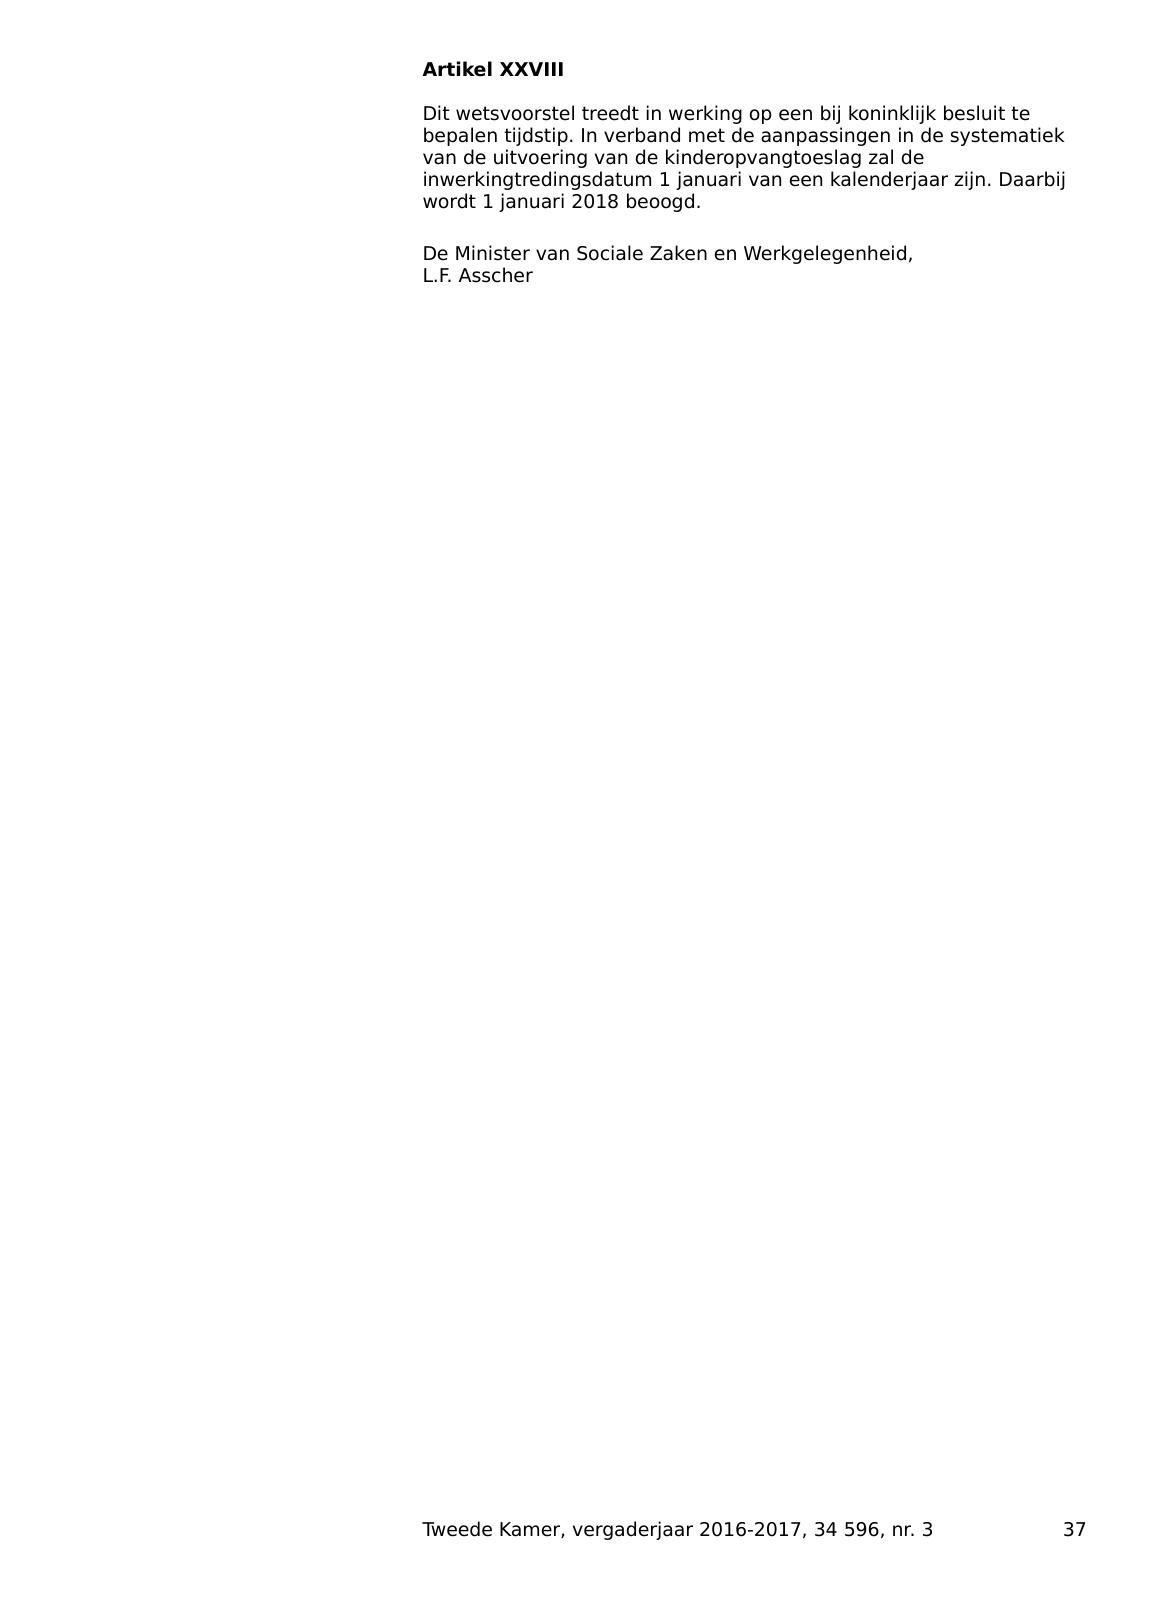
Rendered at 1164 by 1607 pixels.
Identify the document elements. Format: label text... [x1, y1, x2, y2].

text De Minister van Sociale Zaken en Werkgelegenheid, L.F. Asscher [422, 243, 1087, 287]
text Dit wetsvoorstel treedt in werking op een bij koninklijk besluit te bepalen tijdstip. In verband met de aanpassingen in de systematiek van de uitvoering van de kinderopvangtoeslag zal de inwerkingtredingsdatum 1 januari van een kalenderjaar zijn. Daarbij wordt 1 januari 2018 beoogd. [422, 103, 1087, 213]
subtitle Artikel XXVIII [422, 59, 1087, 81]
